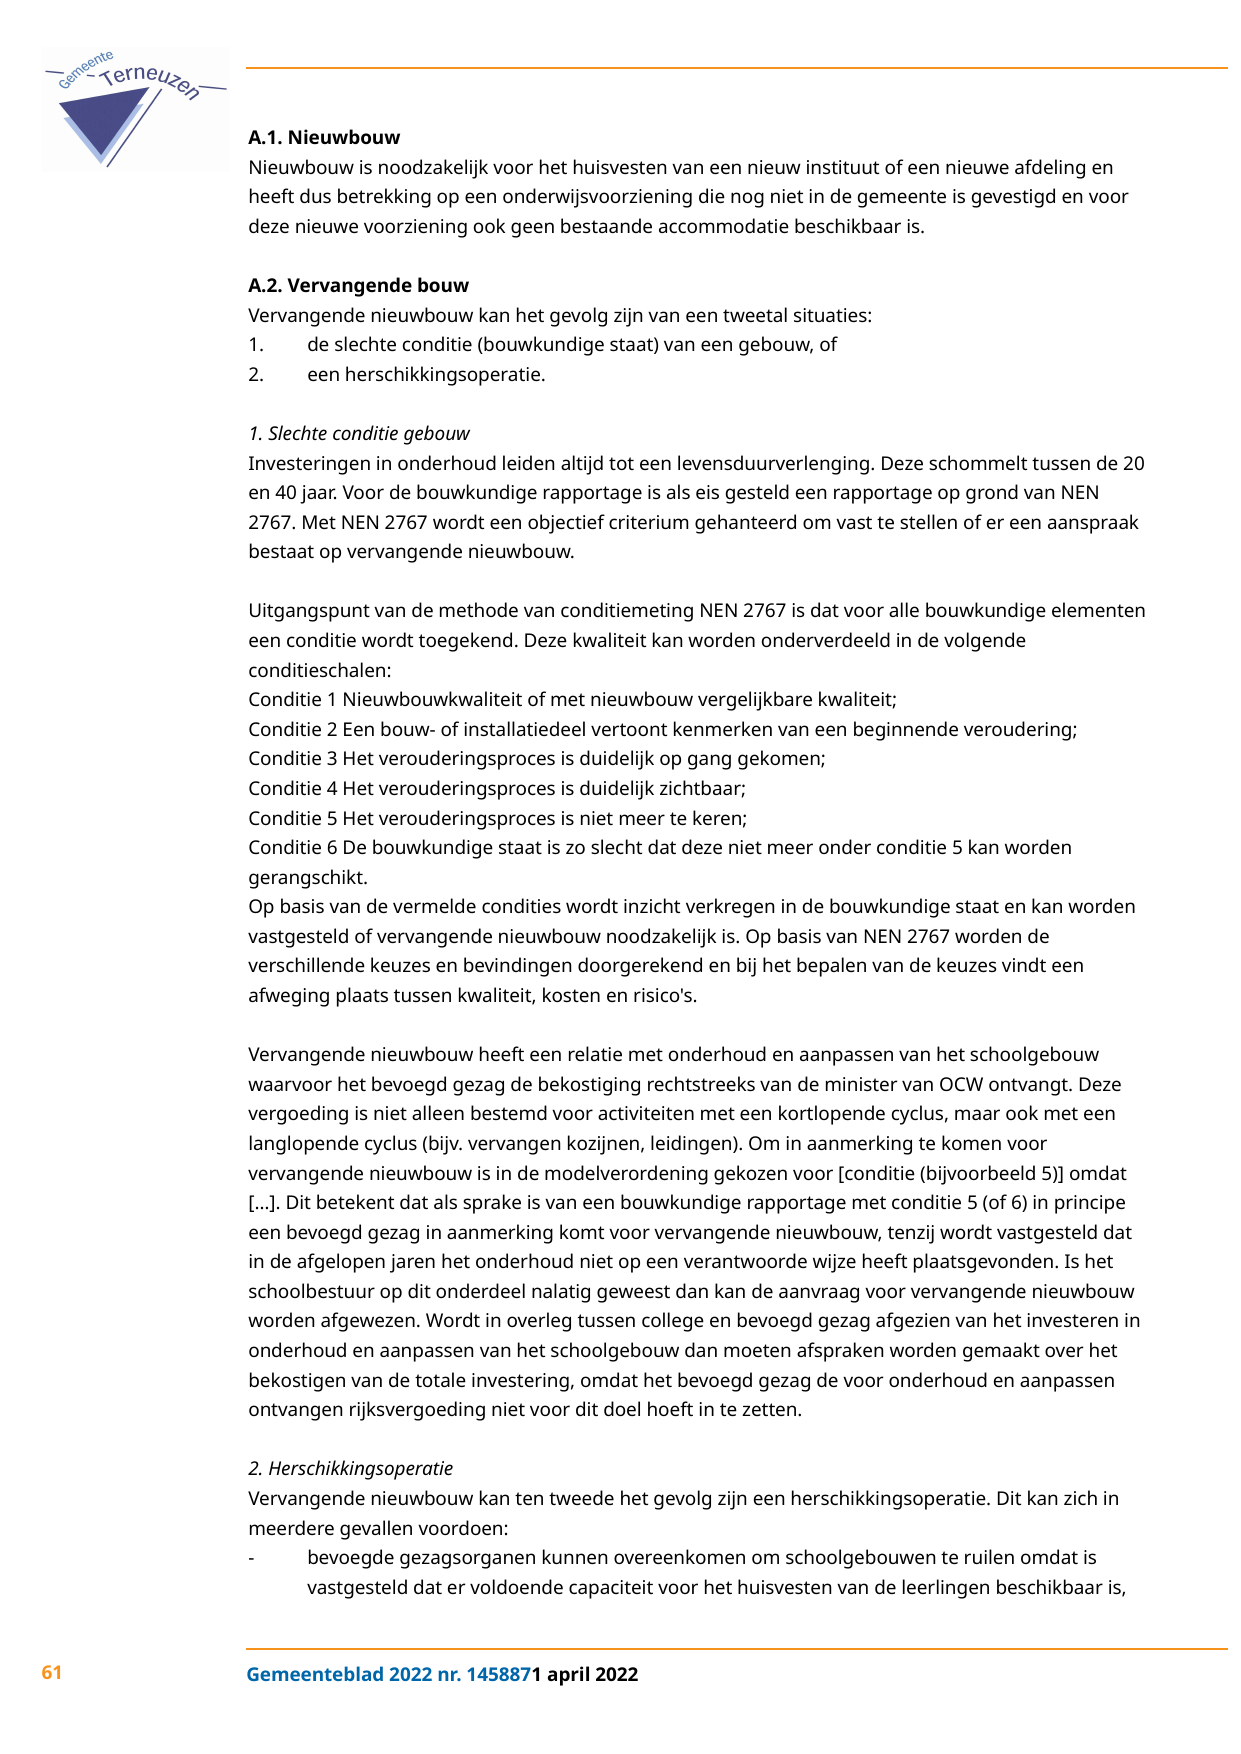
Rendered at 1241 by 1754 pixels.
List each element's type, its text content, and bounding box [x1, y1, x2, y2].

picture [41, 47, 231, 172]
text Op basis van de vermelde condities wordt inzicht verkregen in de bouwkundige staat en kan worden vastgesteld of vervangende nieuwbouw noodzakelijk is. Op basis van NEN 2767 worden de verschillende keuzes en bevindingen doorgerekend en bij het bepalen van de keuzes vindt een afweging plaats tussen kwaliteit, kosten en risico's. [248, 893, 1152, 1008]
text Vervangende nieuwbouw kan het gevolg zijn van een tweetal situaties: [248, 302, 1152, 328]
text Uitgangspunt van de methode van conditiemeting NEN 2767 is dat voor alle bouwkundige elementen een conditie wordt toegekend. Deze kwaliteit kan worden onderverdeeld in de volgende conditieschalen: [248, 598, 1152, 683]
text Conditie 3 Het verouderingsproces is duidelijk op gang gekomen; [248, 746, 1152, 771]
text 2. Herschikkingsoperatie [248, 1456, 1152, 1481]
list de slechte conditie (bouwkundige staat) van een gebouw, of [248, 331, 1152, 357]
text Investeringen in onderhoud leiden altijd tot een levensduurverlenging. Deze schommelt tussen de 20 en 40 jaar. Voor de bouwkundige rapportage is als eis gesteld een rapportage op grond van NEN 2767. Met NEN 2767 wordt een objectief criterium gehanteerd om vast te stellen of er een aanspraak bestaat op vervangende nieuwbouw. [248, 450, 1152, 564]
text Vervangende nieuwbouw heeft een relatie met onderhoud en aanpassen van het schoolgebouw waarvoor het bevoegd gezag de bekostiging rechtstreeks van de minister van OCW ontvangt. Deze vergoeding is niet alleen bestemd voor activiteiten met een kortlopende cyclus, maar ook met een langlopende cyclus (bijv. vervangen kozijnen, leidingen). Om in aanmerking te komen voor vervangende nieuwbouw is in de modelverordening gekozen voor [conditie (bijvoorbeeld 5)] omdat […]. Dit betekent dat als sprake is van een bouwkundige rapportage met conditie 5 (of 6) in principe een bevoegd gezag in aanmerking komt voor vervangende nieuwbouw, tenzij wordt vastgesteld dat in de afgelopen jaren het onderhoud niet op een verantwoorde wijze heeft plaatsgevonden. Is het schoolbestuur op dit onderdeel nalatig geweest dan kan de aanvraag voor vervangende nieuwbouw worden afgewezen. Wordt in overleg tussen college en bevoegd gezag afgezien van het investeren in onderhoud en aanpassen van het schoolgebouw dan moeten afspraken worden gemaakt over het bekostigen van de totale investering, omdat het bevoegd gezag de voor onderhoud en aanpassen ontvangen rijksvergoeding niet voor dit doel hoeft in te zetten. [248, 1041, 1152, 1422]
text A.2. Vervangende bouw [248, 272, 1152, 298]
list een herschikkingsoperatie. [248, 361, 1152, 387]
text A.1. Nieuwbouw [248, 124, 1152, 150]
text Conditie 5 Het verouderingsproces is niet meer te keren; [248, 805, 1152, 831]
text Conditie 6 De bouwkundige staat is zo slecht dat deze niet meer onder conditie 5 kan worden gerangschikt. [248, 834, 1152, 890]
text Nieuwbouw is noodzakelijk voor het huisvesten van een nieuw instituut of een nieuwe afdeling en heeft dus betrekking op een onderwijsvoorziening die nog niet in de gemeente is gevestigd en voor deze nieuwe voorziening ook geen bestaande accommodatie beschikbaar is. [248, 154, 1152, 239]
text Conditie 4 Het verouderingsproces is duidelijk zichtbaar; [248, 775, 1152, 801]
list bevoegde gezagsorganen kunnen overeenkomen om schoolgebouwen te ruilen omdat is vastgesteld dat er voldoende capaciteit voor het huisvesten van de leerlingen beschikbaar is, [248, 1544, 1152, 1600]
text Conditie 2 Een bouw- of installatiedeel vertoont kenmerken van een beginnende veroudering; [248, 716, 1152, 742]
text 1. Slechte conditie gebouw [248, 420, 1152, 446]
text Vervangende nieuwbouw kan ten tweede het gevolg zijn een herschikkingsoperatie. Dit kan zich in meerdere gevallen voordoen: [248, 1485, 1152, 1541]
text Conditie 1 Nieuwbouwkwaliteit of met nieuwbouw vergelijkbare kwaliteit; [248, 686, 1152, 712]
